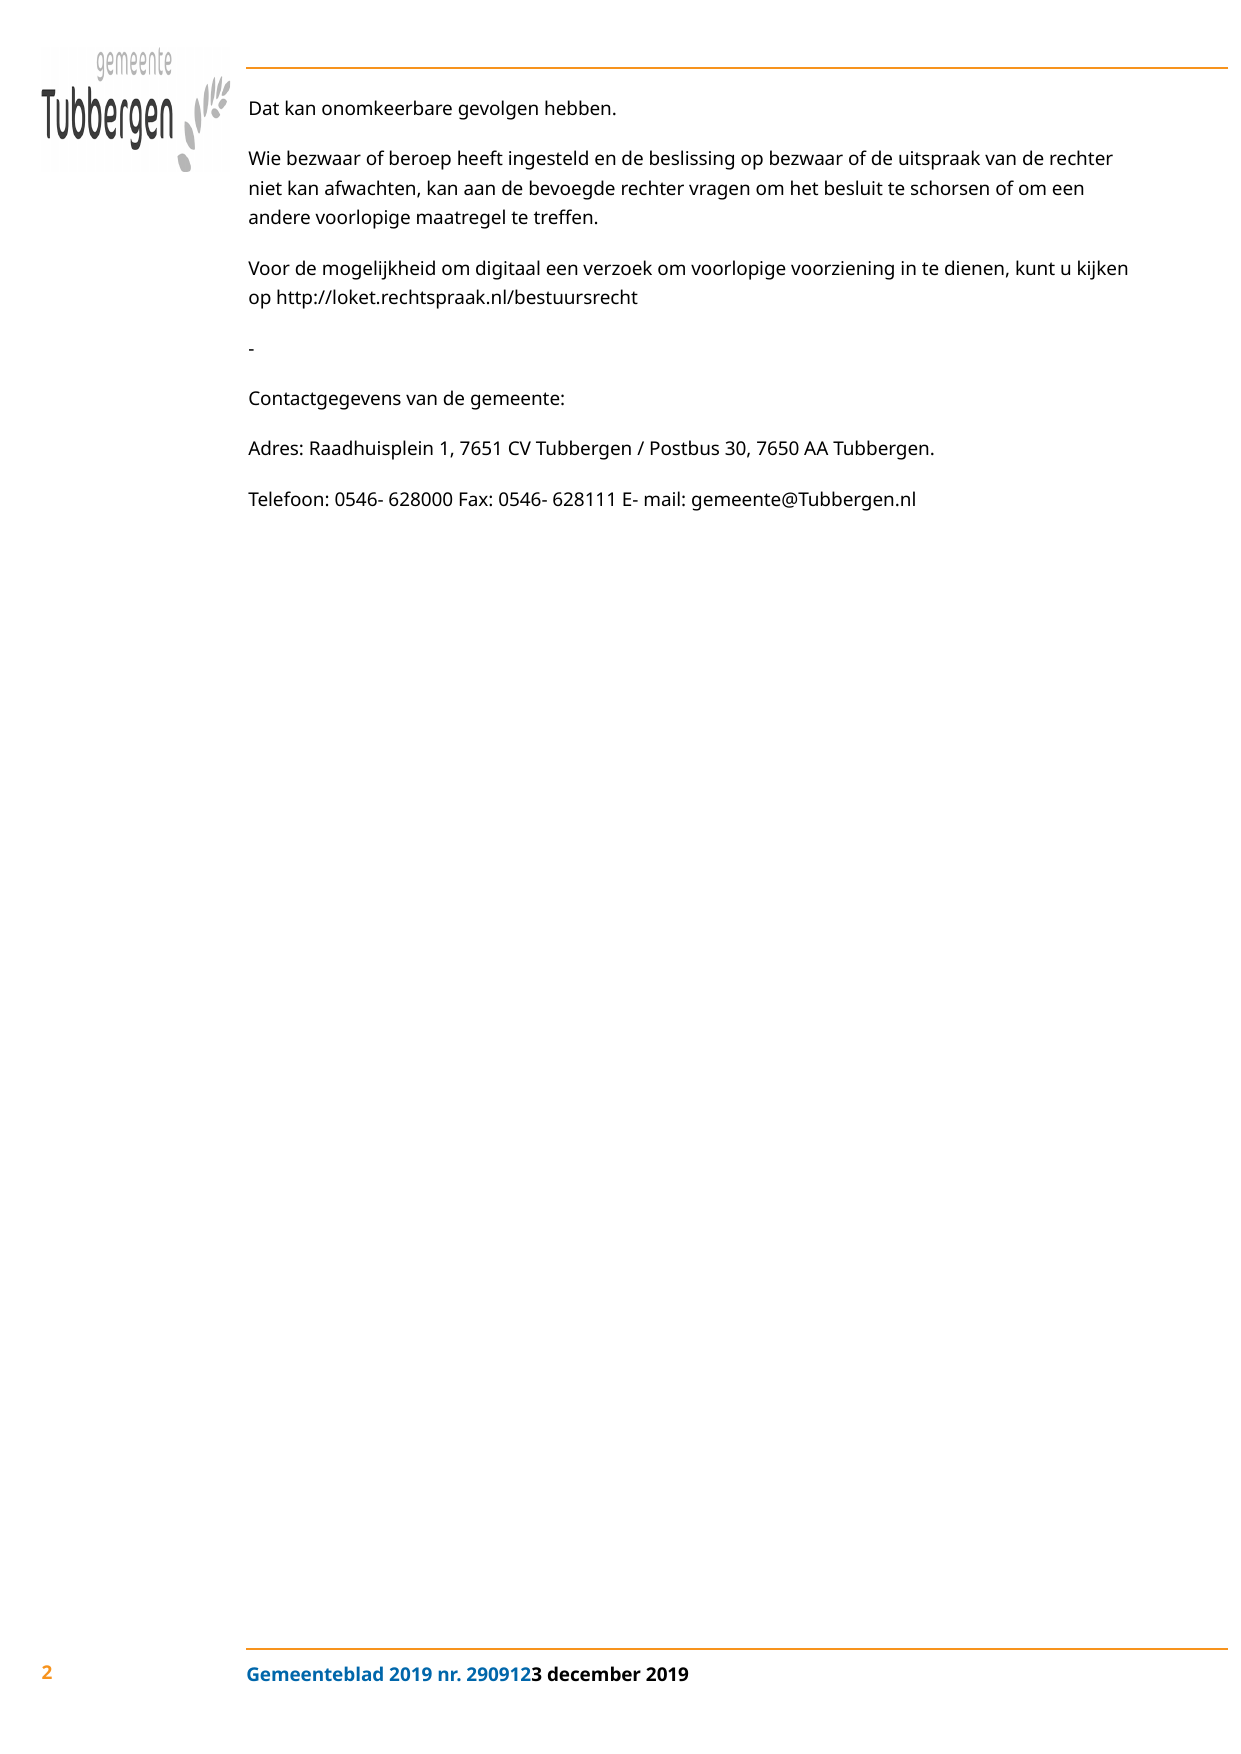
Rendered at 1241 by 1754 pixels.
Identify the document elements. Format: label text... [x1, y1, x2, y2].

text Dat kan onomkeerbare gevolgen hebben. [248, 95, 1152, 121]
text Contactgegevens van de gemeente: [248, 385, 1152, 411]
text Voor de mogelijkheid om digitaal een verzoek om voorlopige voorziening in te dienen, kunt u kijken op http://loket.rechtspraak.nl/bestuursrecht [248, 255, 1152, 310]
text Wie bezwaar of beroep heeft ingesteld en de beslissing op bezwaar of de uitspraak van de rechter niet kan afwachten, kan aan de bevoegde rechter vragen om het besluit te schorsen of om een andere voorlopige maatregel te treffen. [248, 145, 1152, 230]
picture [41, 47, 231, 172]
text Telefoon: 0546- 628000 Fax: 0546- 628111 E- mail: gemeente@Tubbergen.nl [248, 486, 1152, 512]
text - [248, 335, 1152, 361]
text Adres: Raadhuisplein 1, 7651 CV Tubbergen / Postbus 30, 7650 AA Tubbergen. [248, 436, 1152, 461]
